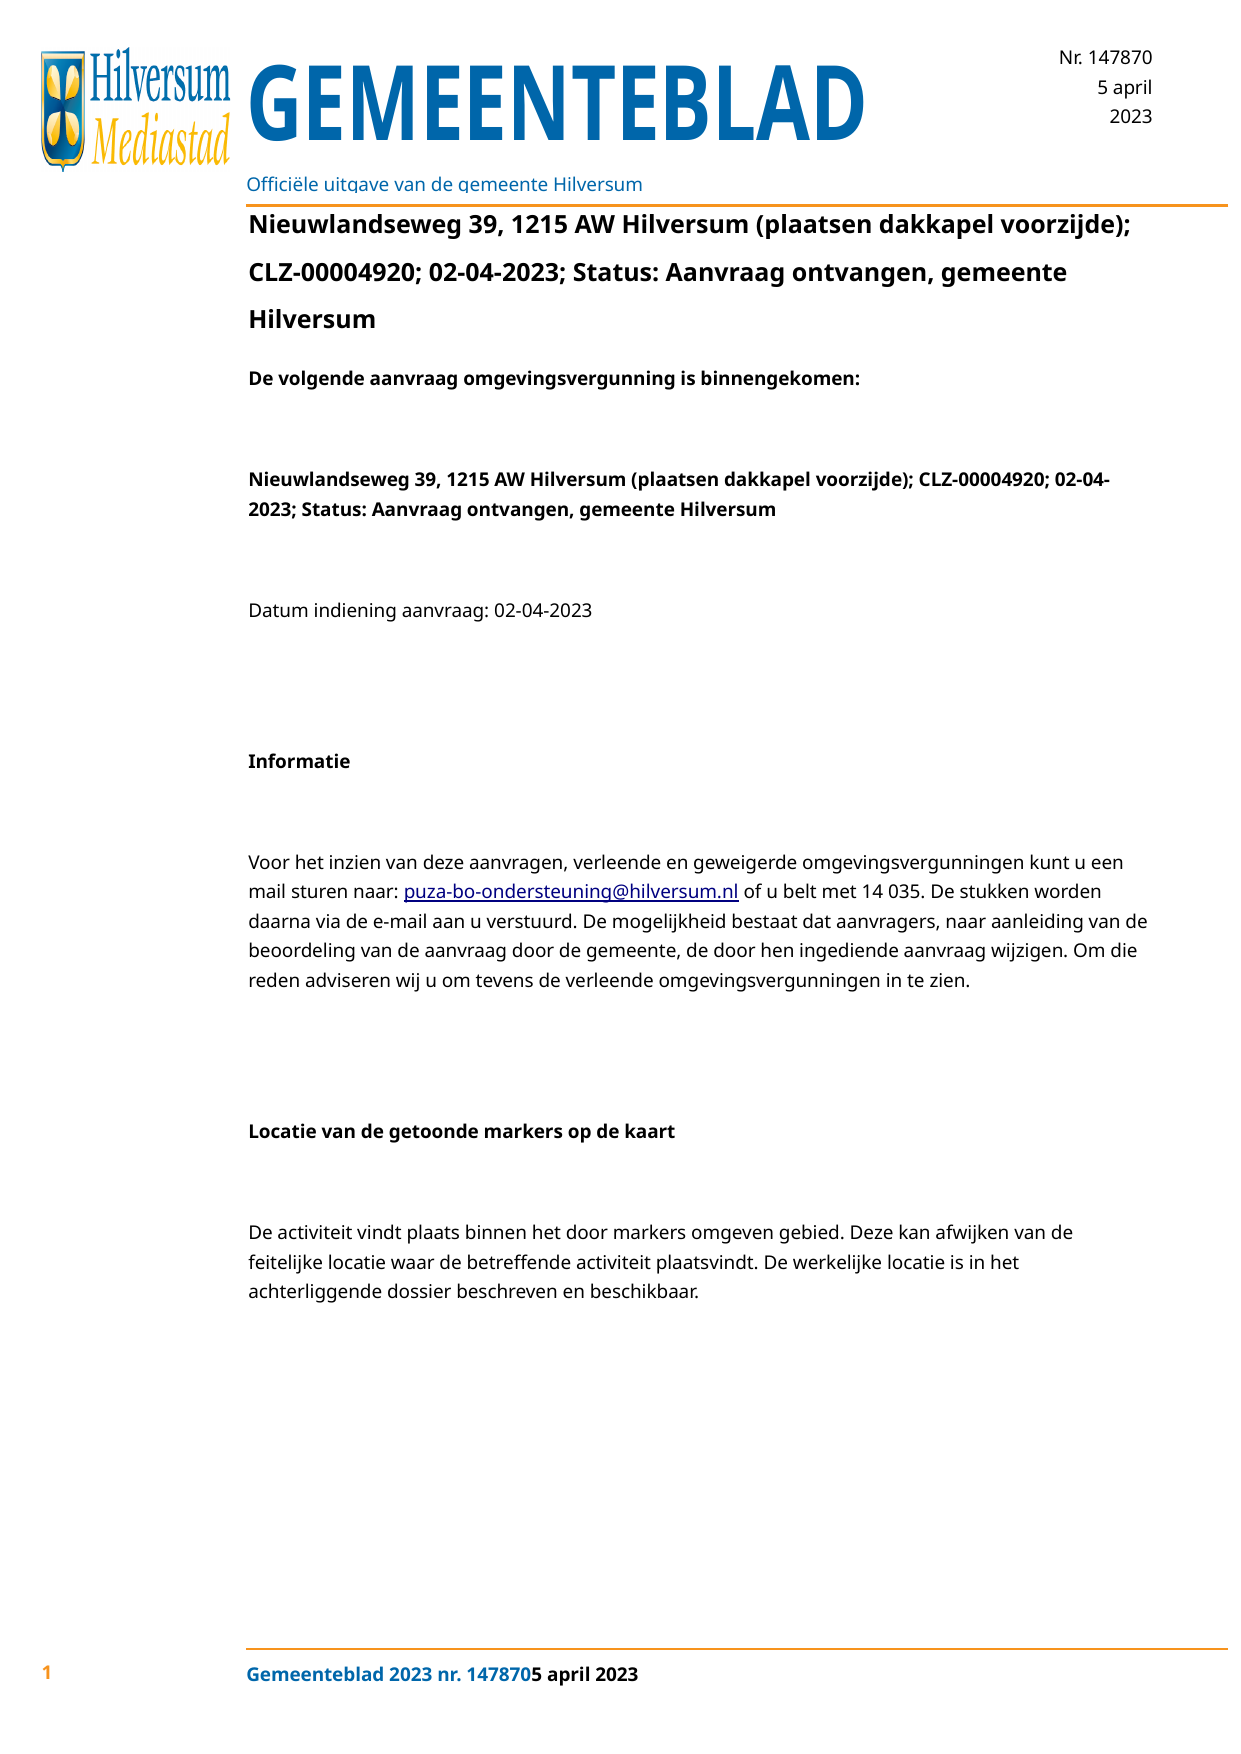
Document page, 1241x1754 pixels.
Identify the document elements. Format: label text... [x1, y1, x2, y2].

text Nieuwlandseweg 39, 1215 AW Hilversum (plaatsen dakkapel voorzijde); CLZ-00004920; 02-04-2023; Status: Aanvraag ontvangen, gemeente Hilversum [248, 466, 1152, 522]
text Informatie [248, 748, 1152, 774]
text Voor het inzien van deze aanvragen, verleende en geweigerde omgevingsvergunningen kunt u een mail sturen naar: puza-bo-ondersteuning@hilversum.nl of u belt met 14 035. De stukken worden daarna via de e-mail aan u verstuurd. De mogelijkheid bestaat dat aanvragers, naar aanleiding van de beoordeling van de aanvraag door de gemeente, de door hen ingediende aanvraag wijzigen. Om die reden adviseren wij u om tevens de verleende omgevingsvergunningen in te zien. [248, 849, 1152, 993]
picture [41, 47, 231, 172]
text Datum indiening aanvraag: 02-04-2023 [248, 597, 1152, 622]
text De volgende aanvraag omgevingsvergunning is binnengekomen: [248, 366, 1152, 391]
text Nieuwlandseweg 39, 1215 AW Hilversum (plaatsen dakkapel voorzijde); CLZ-00004920; 02-04-2023; Status: Aanvraag ontvangen, gemeente Hilversum [248, 207, 1152, 336]
text Locatie van de getoonde markers op de kaart [248, 1118, 1152, 1144]
text De activiteit vindt plaats binnen het door markers omgeven gebied. Deze kan afwijken van de feitelijke locatie waar de betreffende activiteit plaatsvindt. De werkelijke locatie is in het achterliggende dossier beschreven en beschikbaar. [248, 1219, 1152, 1304]
